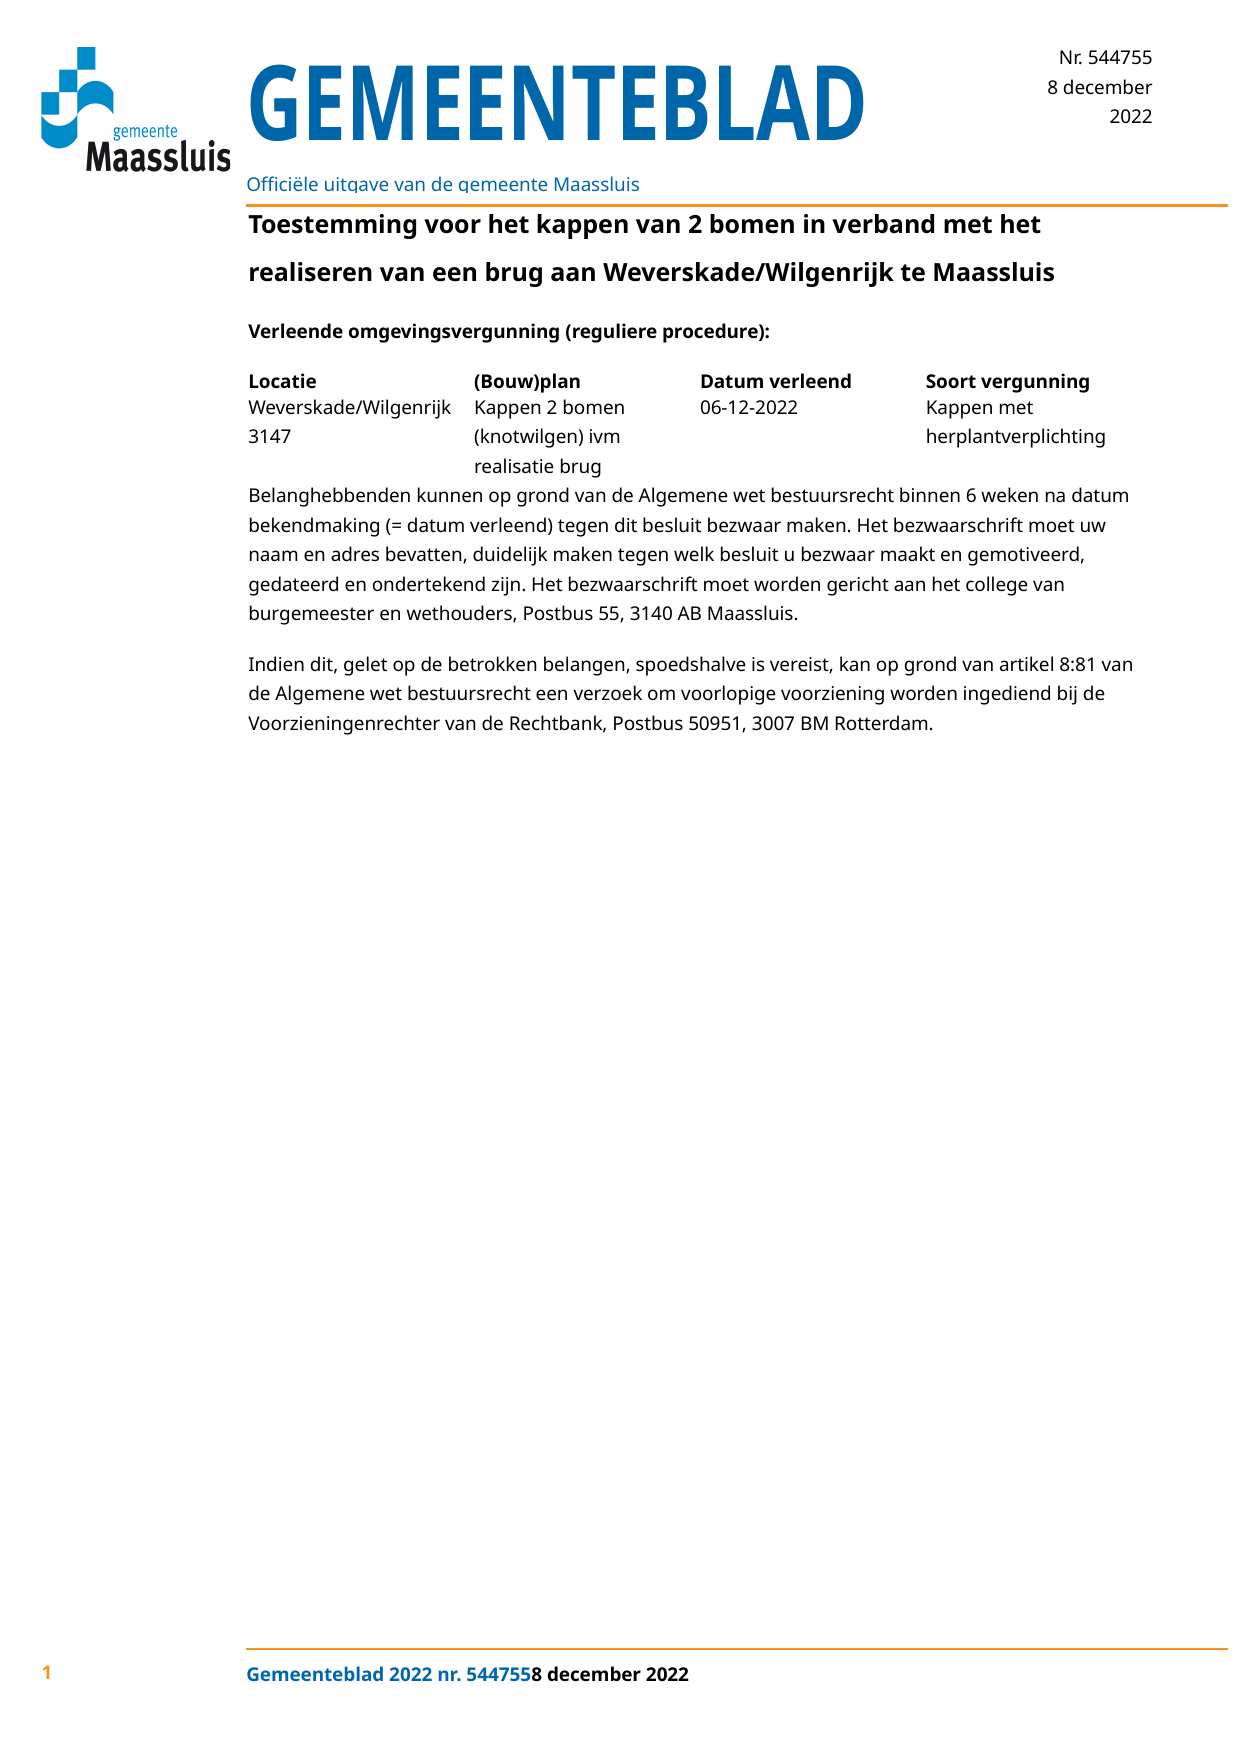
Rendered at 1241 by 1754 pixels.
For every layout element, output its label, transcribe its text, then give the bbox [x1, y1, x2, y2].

table_header (Bouw)plan [474, 369, 700, 394]
text Toestemming voor het kappen van 2 bomen in verband met het realiseren van een brug aan Weverskade/Wilgenrijk te Maassluis [248, 207, 1152, 288]
table_cell Kappen 2 bomen (knotwilgen) ivm realisatie brug [474, 394, 700, 479]
table_header Soort vergunning [926, 369, 1152, 394]
table_header Locatie [248, 369, 474, 394]
text Verleende omgevingsvergunning (reguliere procedure): [248, 318, 1152, 344]
table_header Datum verleend [700, 369, 926, 394]
text Indien dit, gelet op de betrokken belangen, spoedshalve is vereist, kan op grond van artikel 8:81 van de Algemene wet bestuursrecht een verzoek om voorlopige voorziening worden ingediend bij de Voorzieningenrechter van de Rechtbank, Postbus 50951, 3007 BM Rotterdam. [248, 651, 1152, 736]
table_cell 06-12-2022 [700, 394, 926, 479]
text Belanghebbenden kunnen op grond van de Algemene wet bestuursrecht binnen 6 weken na datum bekendmaking (= datum verleend) tegen dit besluit bezwaar maken. Het bezwaarschrift moet uw naam en adres bevatten, duidelijk maken tegen welk besluit u bezwaar maakt en gemotiveerd, gedateerd en ondertekend zijn. Het bezwaarschrift moet worden gericht aan het college van burgemeester en wethouders, Postbus 55, 3140 AB Maassluis. [248, 482, 1152, 626]
table_cell Weverskade/Wilgenrijk 3147 [248, 394, 474, 479]
table_cell Kappen met herplantverplichting [926, 394, 1152, 479]
picture [41, 47, 231, 172]
picture [41, 47, 77, 92]
